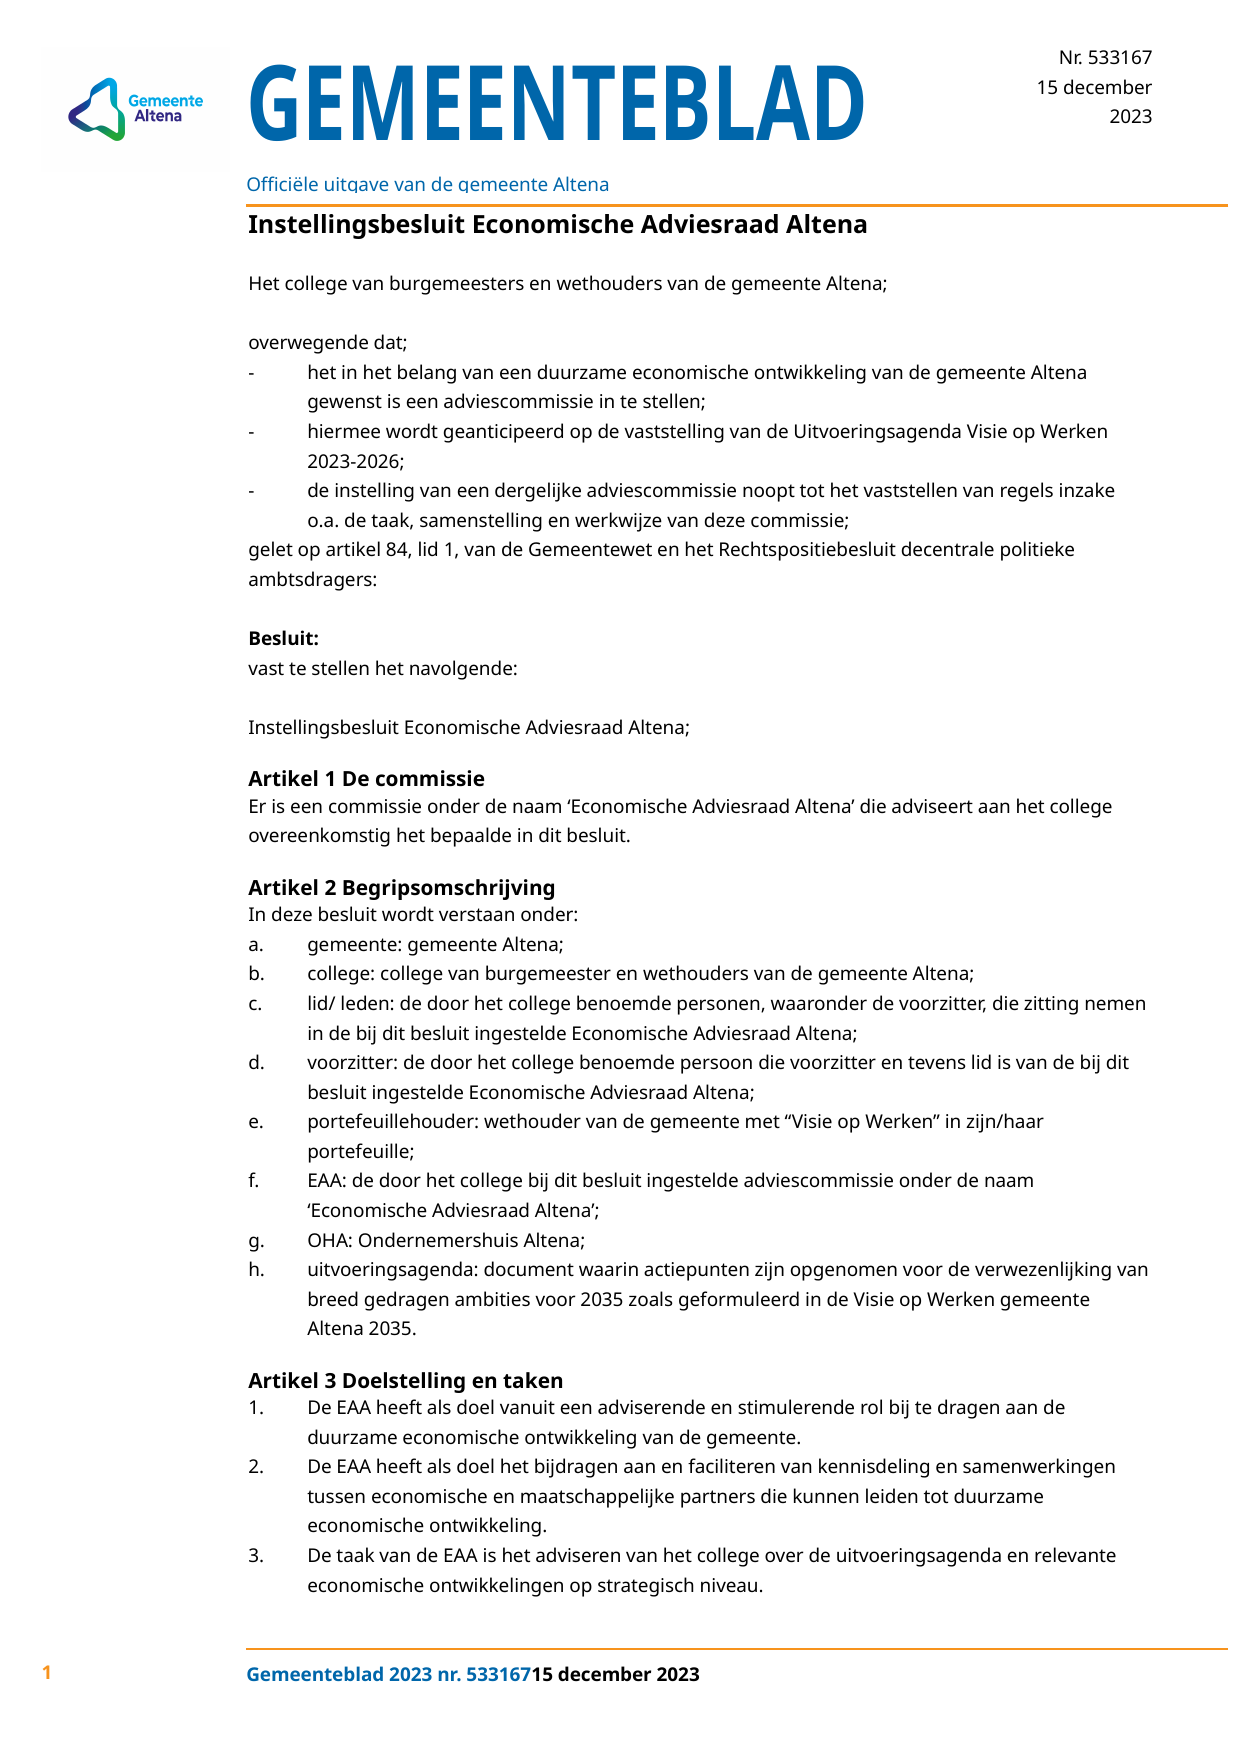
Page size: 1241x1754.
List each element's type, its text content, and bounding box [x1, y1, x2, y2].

list De EAA heeft als doel vanuit een adviserende en stimulerende rol bij te dragen aan de duurzame economische ontwikkeling van de gemeente. [248, 1394, 1152, 1450]
list de instelling van een dergelijke adviescommissie noopt tot het vaststellen van regels inzake o.a. de taak, samenstelling en werkwijze van deze commissie; [248, 477, 1152, 533]
list EAA: de door het college bij dit besluit ingestelde adviescommissie onder de naam ‘Economische Adviesraad Altena’; [248, 1168, 1152, 1223]
list het in het belang van een duurzame economische ontwikkeling van de gemeente Altena gewenst is een adviescommissie in te stellen; [248, 359, 1152, 414]
text vast te stellen het navolgende: [248, 655, 1152, 681]
list college: college van burgemeester en wethouders van de gemeente Altena; [248, 961, 1152, 986]
text gelet op artikel 84, lid 1, van de Gemeentewet en het Rechtspositiebesluit decentrale politieke ambtsdragers: [248, 537, 1152, 592]
list De taak van de EAA is het adviseren van het college over de uitvoeringsagenda en relevante economische ontwikkelingen op strategisch niveau. [248, 1542, 1152, 1598]
text Besluit: [248, 625, 1152, 651]
text overwegende dat; [248, 329, 1152, 355]
text Artikel 2 Begripsomschrijving [248, 873, 1152, 901]
list voorzitter: de door het college benoemde persoon die voorzitter en tevens lid is van de bij dit besluit ingestelde Economische Adviesraad Altena; [248, 1049, 1152, 1104]
list gemeente: gemeente Altena; [248, 931, 1152, 957]
list uitvoeringsagenda: document waarin actiepunten zijn opgenomen voor de verwezenlijking van breed gedragen ambities voor 2035 zoals geformuleerd in de Visie op Werken gemeente Altena 2035. [248, 1256, 1152, 1341]
text Het college van burgemeesters en wethouders van de gemeente Altena; [248, 270, 1152, 296]
text Artikel 3 Doelstelling en taken [248, 1366, 1152, 1394]
text In deze besluit wordt verstaan onder: [248, 901, 1152, 927]
text Instellingsbesluit Economische Adviesraad Altena; [248, 714, 1152, 740]
list hiermee wordt geanticipeerd op de vaststelling van de Uitvoeringsagenda Visie op Werken 2023-2026; [248, 418, 1152, 473]
text Artikel 1 De commissie [248, 764, 1152, 793]
text Instellingsbesluit Economische Adviesraad Altena [248, 207, 1152, 241]
text Er is een commissie onder de naam ‘Economische Adviesraad Altena’ die adviseert aan het college overeenkomstig het bepaalde in dit besluit. [248, 793, 1152, 848]
list OHA: Ondernemershuis Altena; [248, 1227, 1152, 1252]
list De EAA heeft als doel het bijdragen aan en faciliteren van kennisdeling en samenwerkingen tussen economische en maatschappelijke partners die kunnen leiden tot duurzame economische ontwikkeling. [248, 1453, 1152, 1538]
list portefeuillehouder: wethouder van de gemeente met “Visie op Werken” in zijn/haar portefeuille; [248, 1108, 1152, 1164]
picture [41, 47, 231, 172]
list lid/ leden: de door het college benoemde personen, waaronder de voorzitter, die zitting nemen in de bij dit besluit ingestelde Economische Adviesraad Altena; [248, 990, 1152, 1045]
